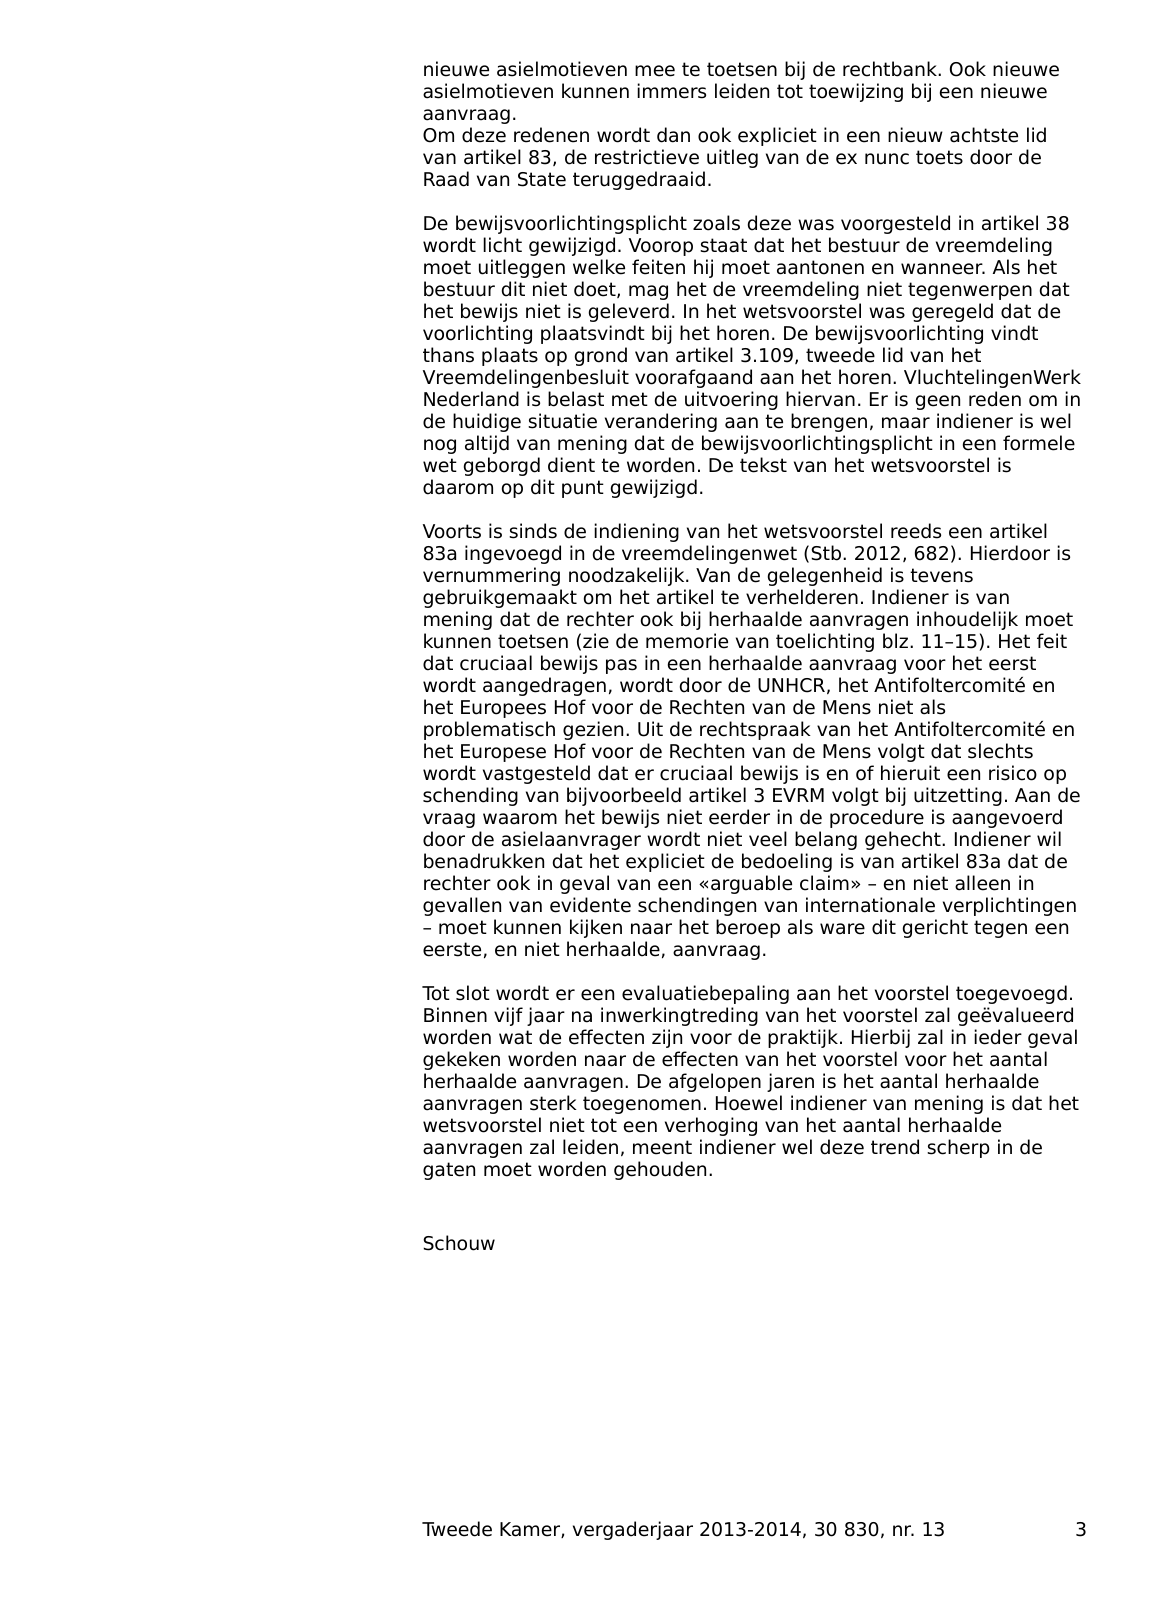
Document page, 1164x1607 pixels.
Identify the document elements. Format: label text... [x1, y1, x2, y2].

text De bewijsvoorlichtingsplicht zoals deze was voorgesteld in artikel 38 wordt licht gewijzigd. Voorop staat dat het bestuur de vreemdeling moet uitleggen welke feiten hij moet aantonen en wanneer. Als het bestuur dit niet doet, mag het de vreemdeling niet tegenwerpen dat het bewijs niet is geleverd. In het wetsvoorstel was geregeld dat de voorlichting plaatsvindt bij het horen. De bewijsvoorlichting vindt thans plaats op grond van artikel 3.109, tweede lid van het Vreemdelingenbesluit voorafgaand aan het horen. VluchtelingenWerk Nederland is belast met de uitvoering hiervan. Er is geen reden om in de huidige situatie verandering aan te brengen, maar indiener is wel nog altijd van mening dat de bewijsvoorlichtingsplicht in een formele wet geborgd dient te worden. De tekst van het wetsvoorstel is daarom op dit punt gewijzigd. [422, 213, 1087, 499]
text Schouw [422, 1211, 1087, 1254]
text nieuwe asielmotieven mee te toetsen bij de rechtbank. Ook nieuwe asielmotieven kunnen immers leiden tot toewijzing bij een nieuwe aanvraag. [422, 59, 1087, 125]
text Om deze redenen wordt dan ook expliciet in een nieuw achtste lid van artikel 83, de restrictieve uitleg van de ex nunc toets door de Raad van State teruggedraaid. [422, 125, 1087, 191]
text Voorts is sinds de indiening van het wetsvoorstel reeds een artikel 83a ingevoegd in de vreemdelingenwet (Stb. 2012, 682). Hierdoor is vernummering noodzakelijk. Van de gelegenheid is tevens gebruikgemaakt om het artikel te verhelderen. Indiener is van mening dat de rechter ook bij herhaalde aanvragen inhoudelijk moet kunnen toetsen (zie de memorie van toelichting blz. 11–15). Het feit dat cruciaal bewijs pas in een herhaalde aanvraag voor het eerst wordt aangedragen, wordt door de UNHCR, het Antifoltercomité en het Europees Hof voor de Rechten van de Mens niet als problematisch gezien. Uit de rechtspraak van het Antifoltercomité en het Europese Hof voor de Rechten van de Mens volgt dat slechts wordt vastgesteld dat er cruciaal bewijs is en of hieruit een risico op schending van bijvoorbeeld artikel 3 EVRM volgt bij uitzetting. Aan de vraag waarom het bewijs niet eerder in de procedure is aangevoerd door de asielaanvrager wordt niet veel belang gehecht. Indiener wil benadrukken dat het expliciet de bedoeling is van artikel 83a dat de rechter ook in geval van een «arguable claim» – en niet alleen in gevallen van evidente schendingen van internationale verplichtingen – moet kunnen kijken naar het beroep als ware dit gericht tegen een eerste, en niet herhaalde, aanvraag. [422, 521, 1087, 961]
text Tot slot wordt er een evaluatiebepaling aan het voorstel toegevoegd. Binnen vijf jaar na inwerkingtreding van het voorstel zal geëvalueerd worden wat de effecten zijn voor de praktijk. Hierbij zal in ieder geval gekeken worden naar de effecten van het voorstel voor het aantal herhaalde aanvragen. De afgelopen jaren is het aantal herhaalde aanvragen sterk toegenomen. Hoewel indiener van mening is dat het wetsvoorstel niet tot een verhoging van het aantal herhaalde aanvragen zal leiden, meent indiener wel deze trend scherp in de gaten moet worden gehouden. [422, 983, 1087, 1181]
